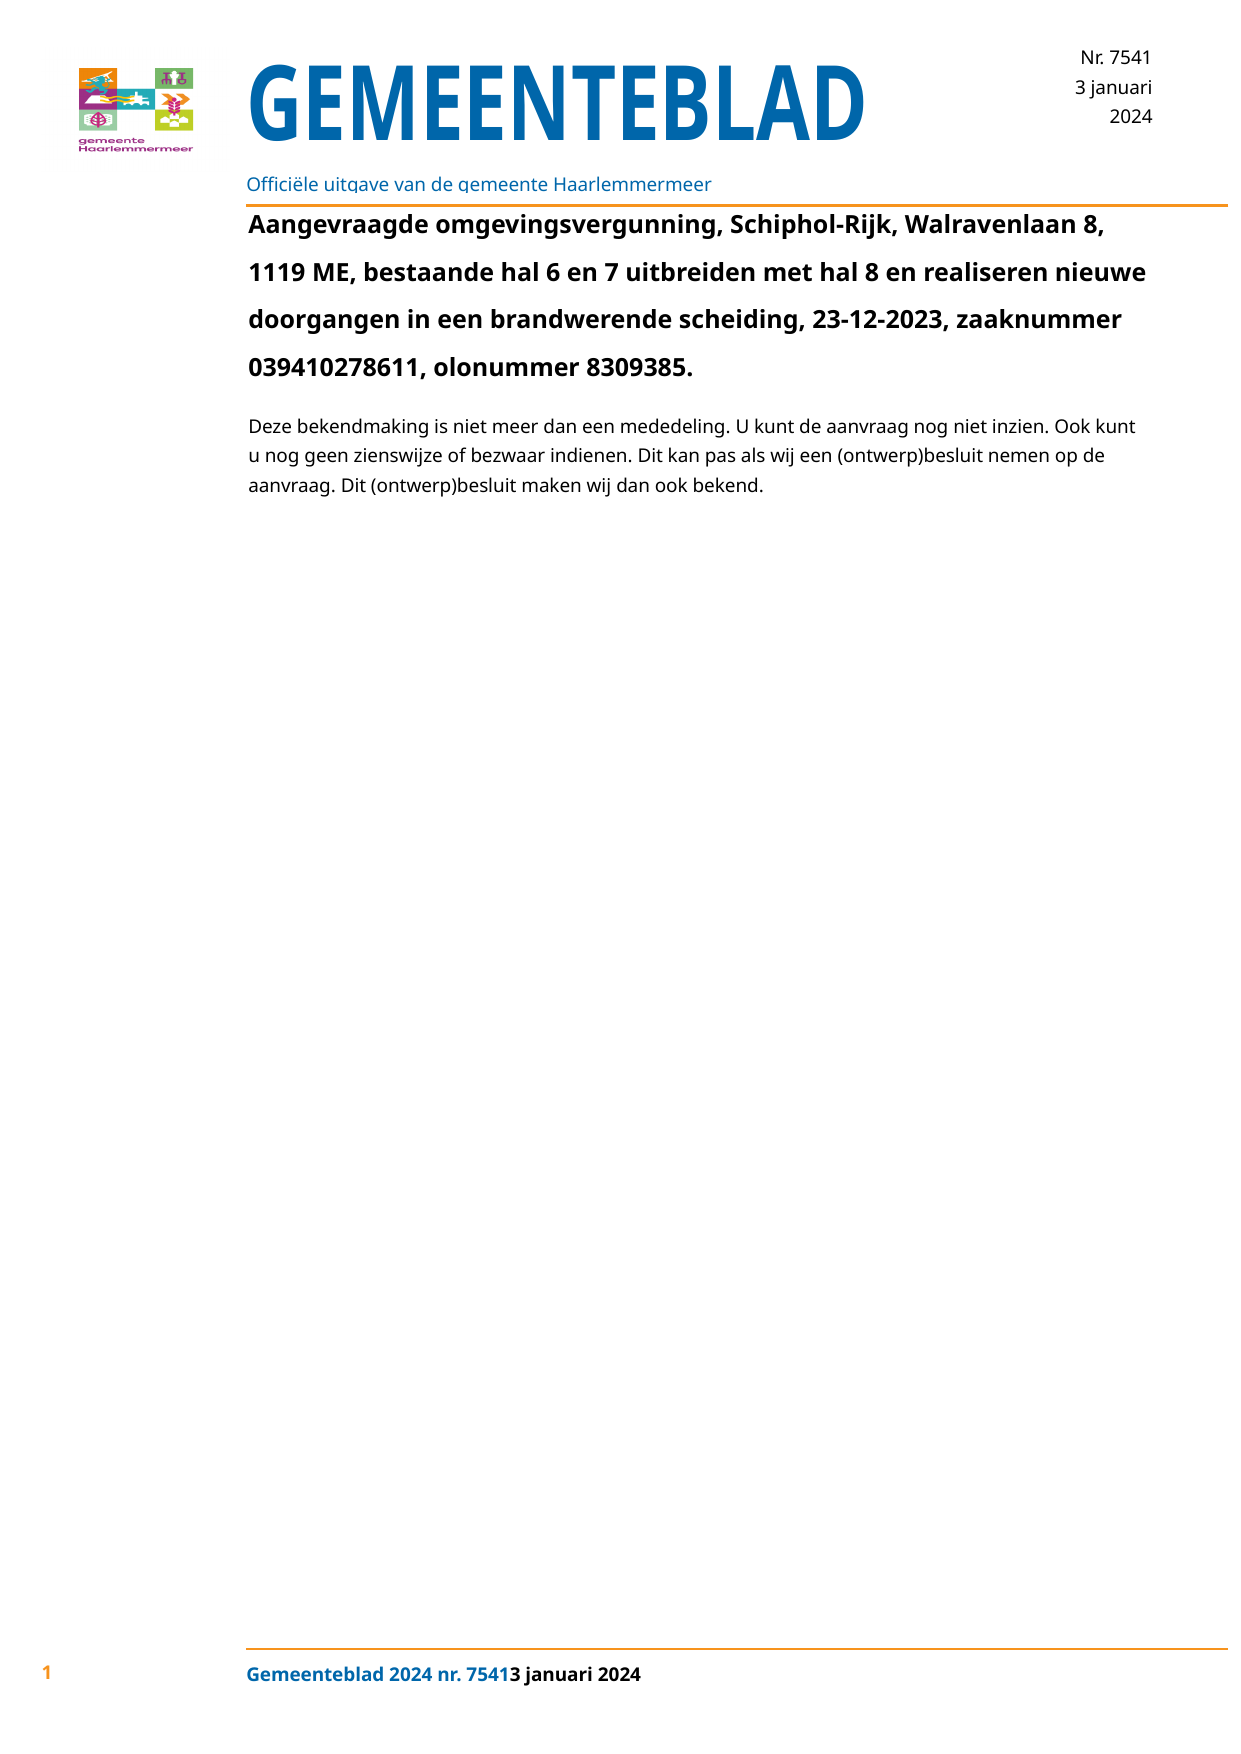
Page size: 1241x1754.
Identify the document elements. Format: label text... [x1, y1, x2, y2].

text Deze bekendmaking is niet meer dan een mededeling. U kunt de aanvraag nog niet inzien. Ook kunt u nog geen zienswijze of bezwaar indienen. Dit kan pas als wij een (ontwerp)besluit nemen op de aanvraag. Dit (ontwerp)besluit maken wij dan ook bekend. [248, 413, 1152, 498]
picture [41, 47, 231, 172]
text Aangevraagde omgevingsvergunning, Schiphol-Rijk, Walravenlaan 8, 1119 ME, bestaande hal 6 en 7 uitbreiden met hal 8 en realiseren nieuwe doorgangen in een brandwerende scheiding, 23-12-2023, zaaknummer 039410278611, olonummer 8309385. [248, 207, 1152, 384]
